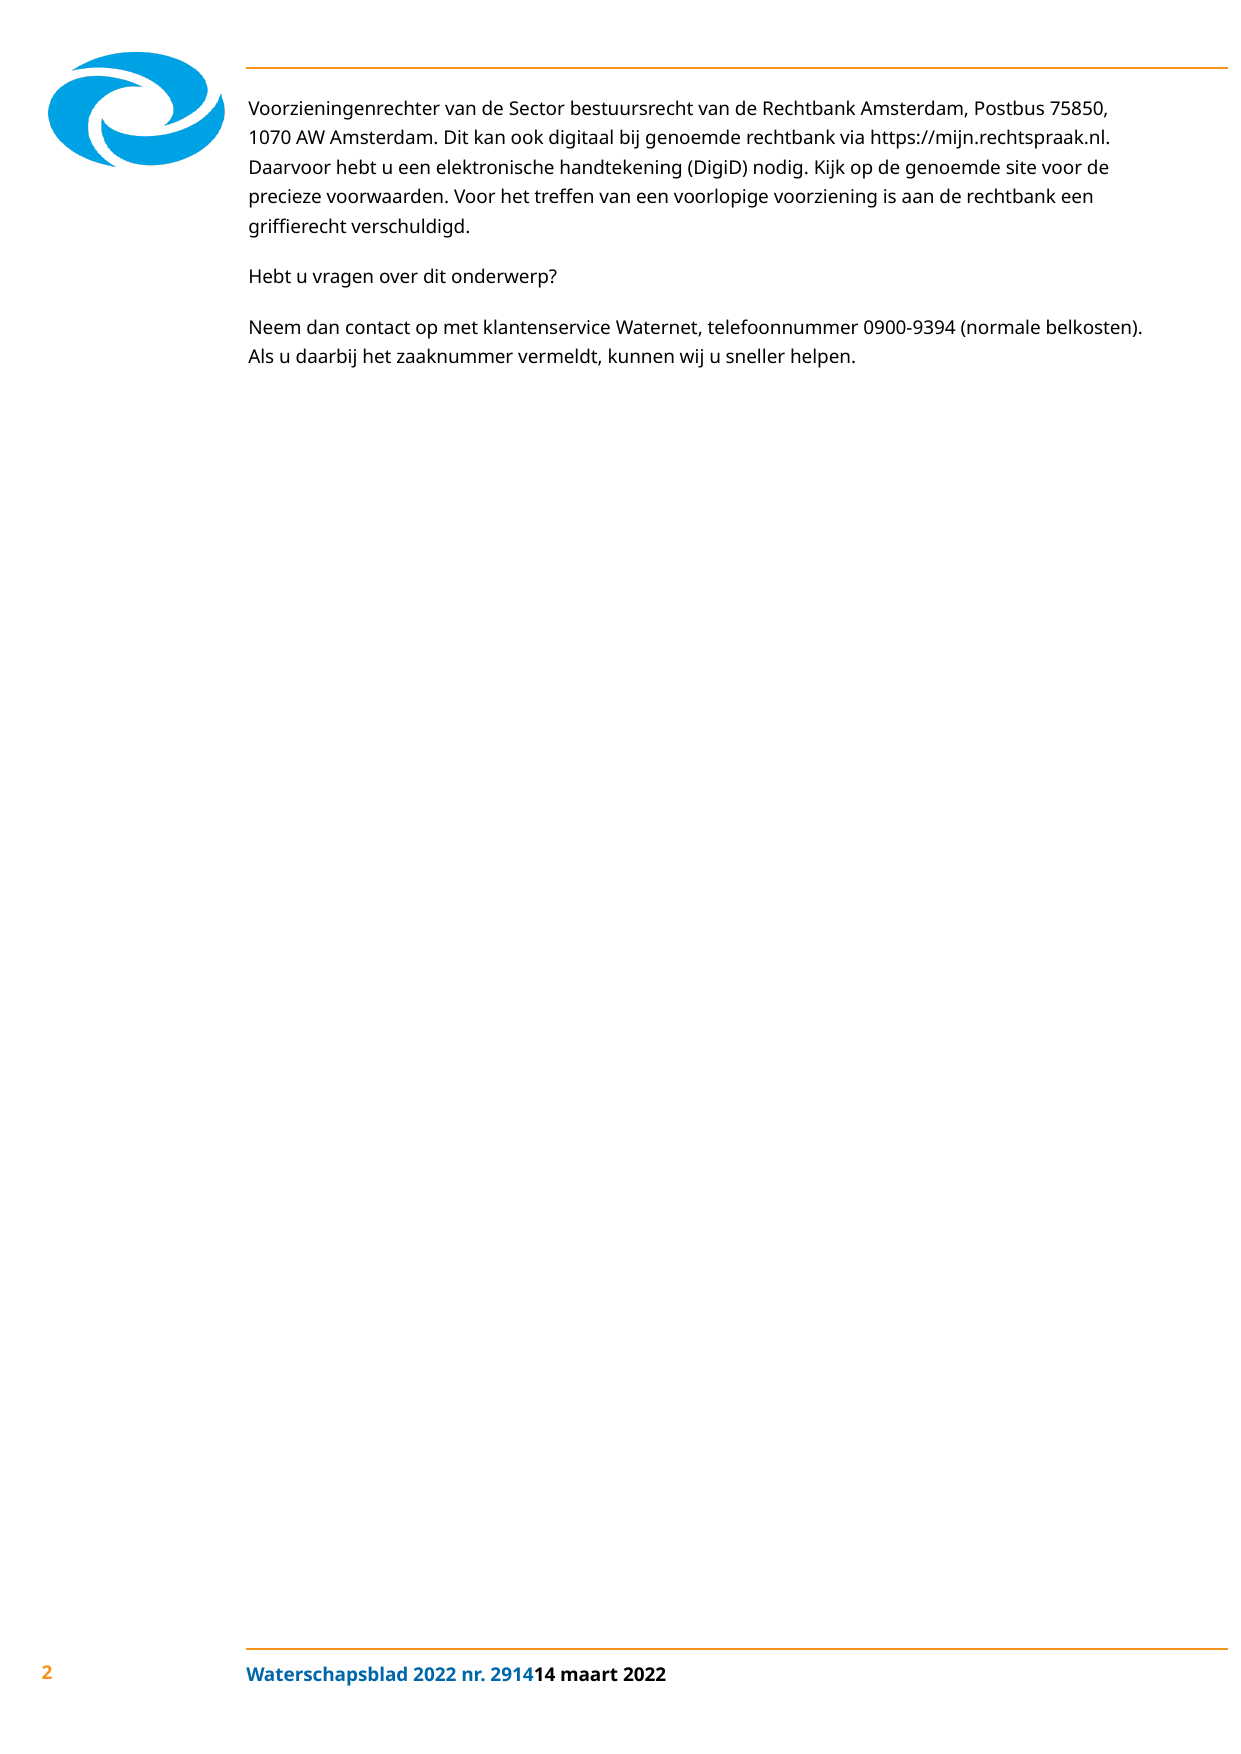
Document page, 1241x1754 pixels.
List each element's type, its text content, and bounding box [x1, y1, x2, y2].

text Hebt u vragen over dit onderwerp? [248, 263, 1152, 289]
picture [41, 47, 231, 172]
text Neem dan contact op met klantenservice Waternet, telefoonnummer 0900-9394 (normale belkosten). Als u daarbij het zaaknummer vermeldt, kunnen wij u sneller helpen. [248, 314, 1152, 369]
text Voorzieningenrechter van de Sector bestuursrecht van de Rechtbank Amsterdam, Postbus 75850, 1070 AW Amsterdam. Dit kan ook digitaal bij genoemde rechtbank via https://mijn.rechtspraak.nl. Daarvoor hebt u een elektronische handtekening (DigiD) nodig. Kijk op de genoemde site voor de precieze voorwaarden. Voor het treffen van een voorlopige voorziening is aan de rechtbank een griffierecht verschuldigd. [248, 95, 1152, 239]
